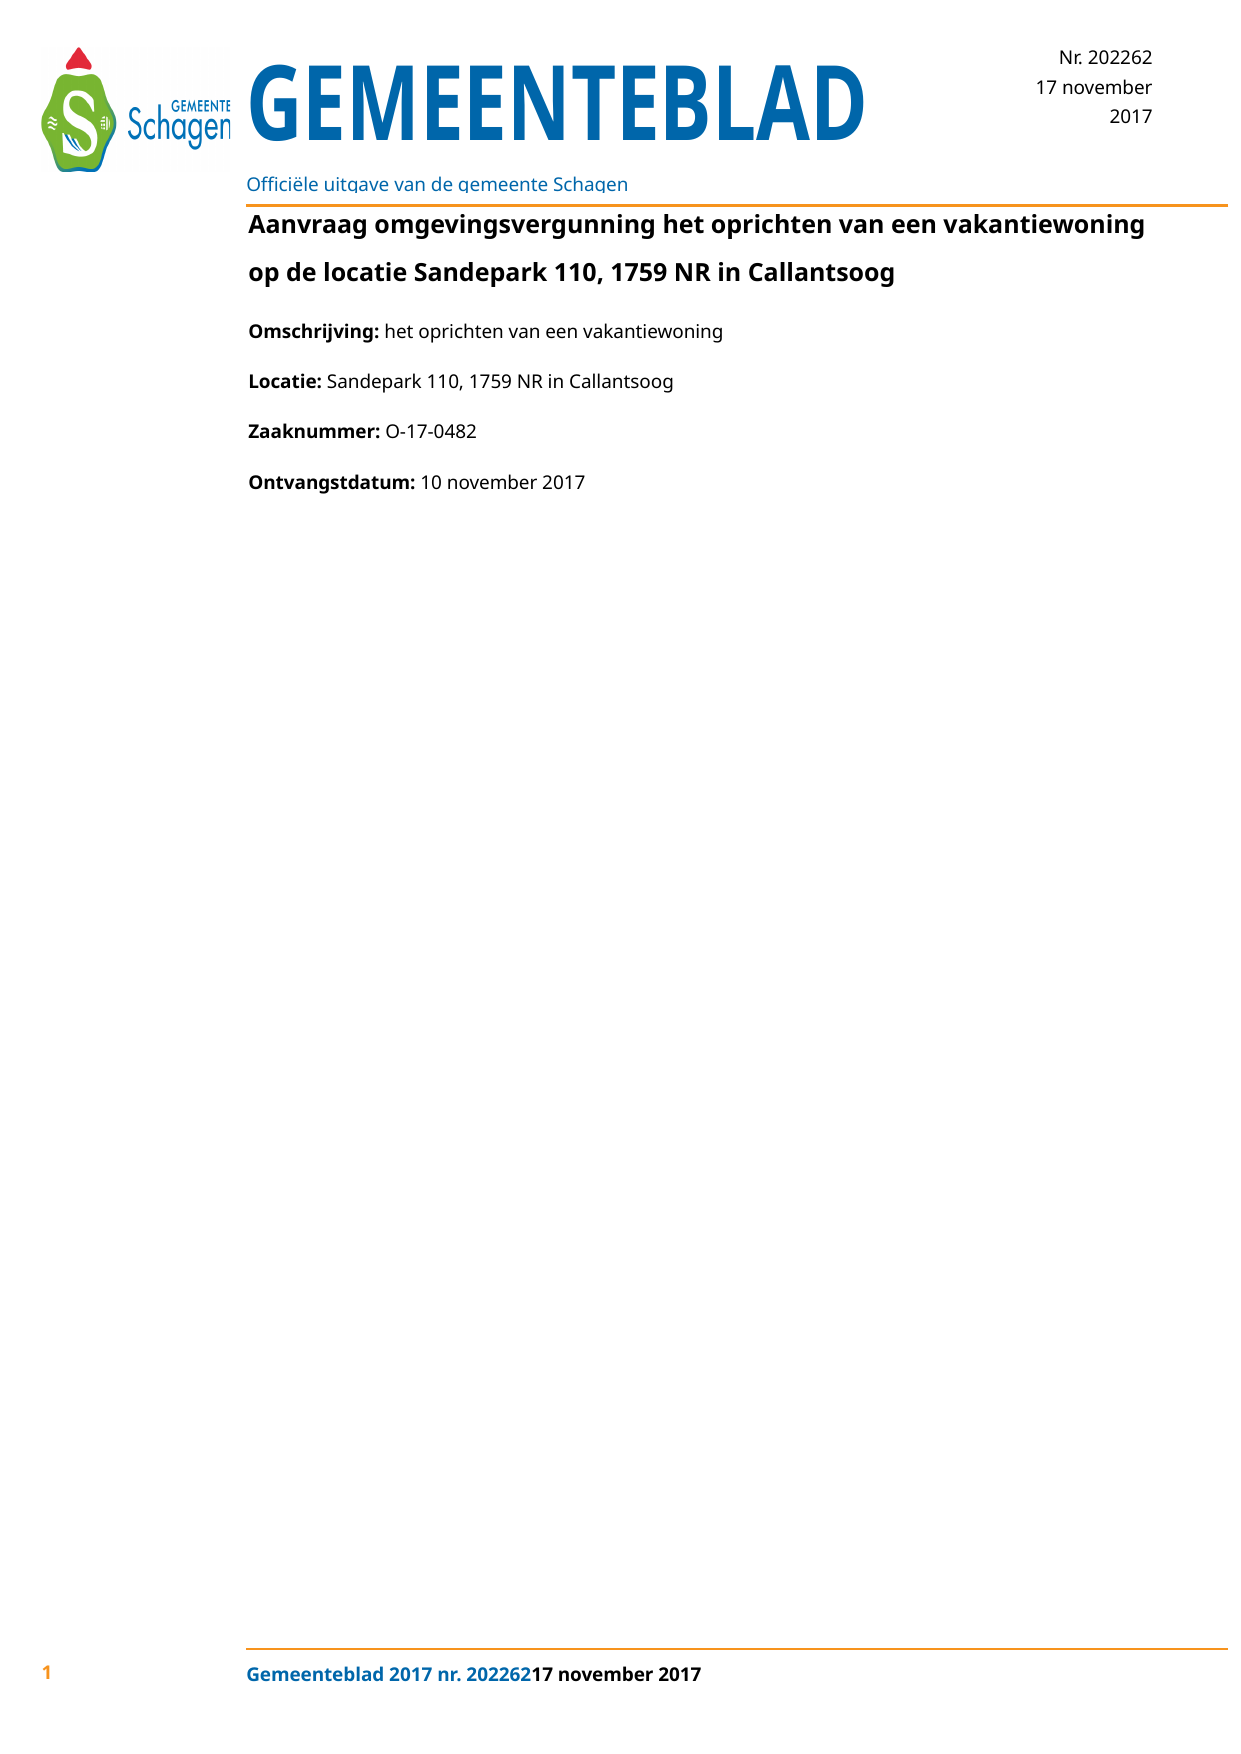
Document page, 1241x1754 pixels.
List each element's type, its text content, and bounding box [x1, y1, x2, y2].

text Ontvangstdatum: 10 november 2017 [248, 469, 1152, 495]
picture [41, 47, 231, 172]
text Zaaknummer: O-17-0482 [248, 419, 1152, 444]
text Omschrijving: het oprichten van een vakantiewoning [248, 318, 1152, 344]
text Aanvraag omgevingsvergunning het oprichten van een vakantiewoning op de locatie Sandepark 110, 1759 NR in Callantsoog [248, 207, 1152, 288]
text Locatie: Sandepark 110, 1759 NR in Callantsoog [248, 368, 1152, 394]
